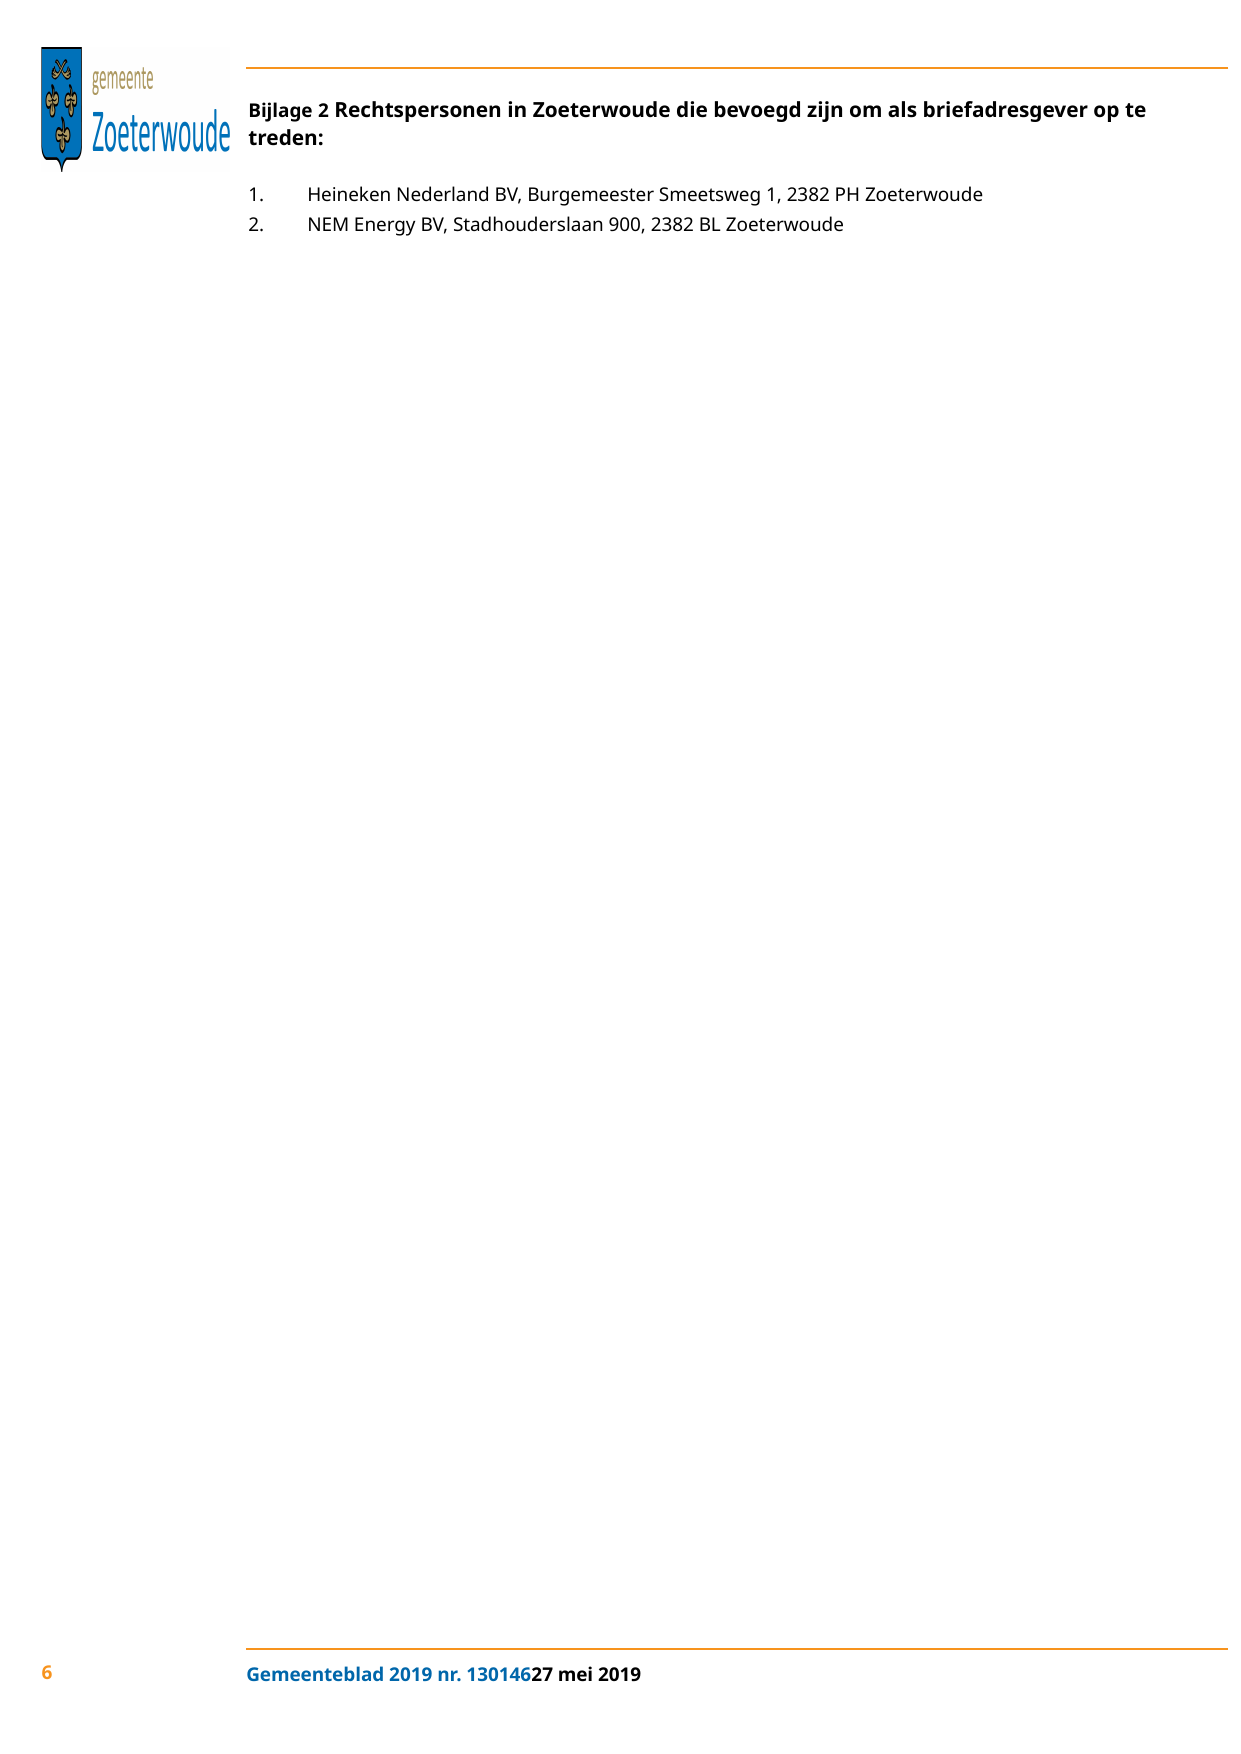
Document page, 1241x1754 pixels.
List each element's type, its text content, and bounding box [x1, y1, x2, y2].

picture [41, 47, 231, 172]
list NEM Energy BV, Stadhouderslaan 900, 2382 BL Zoeterwoude [248, 211, 1152, 237]
list Heineken Nederland BV, Burgemeester Smeetsweg 1, 2382 PH Zoeterwoude [248, 181, 1152, 207]
text Bijlage 2 Rechtspersonen in Zoeterwoude die bevoegd zijn om als briefadresgever op te treden: [248, 95, 1152, 152]
